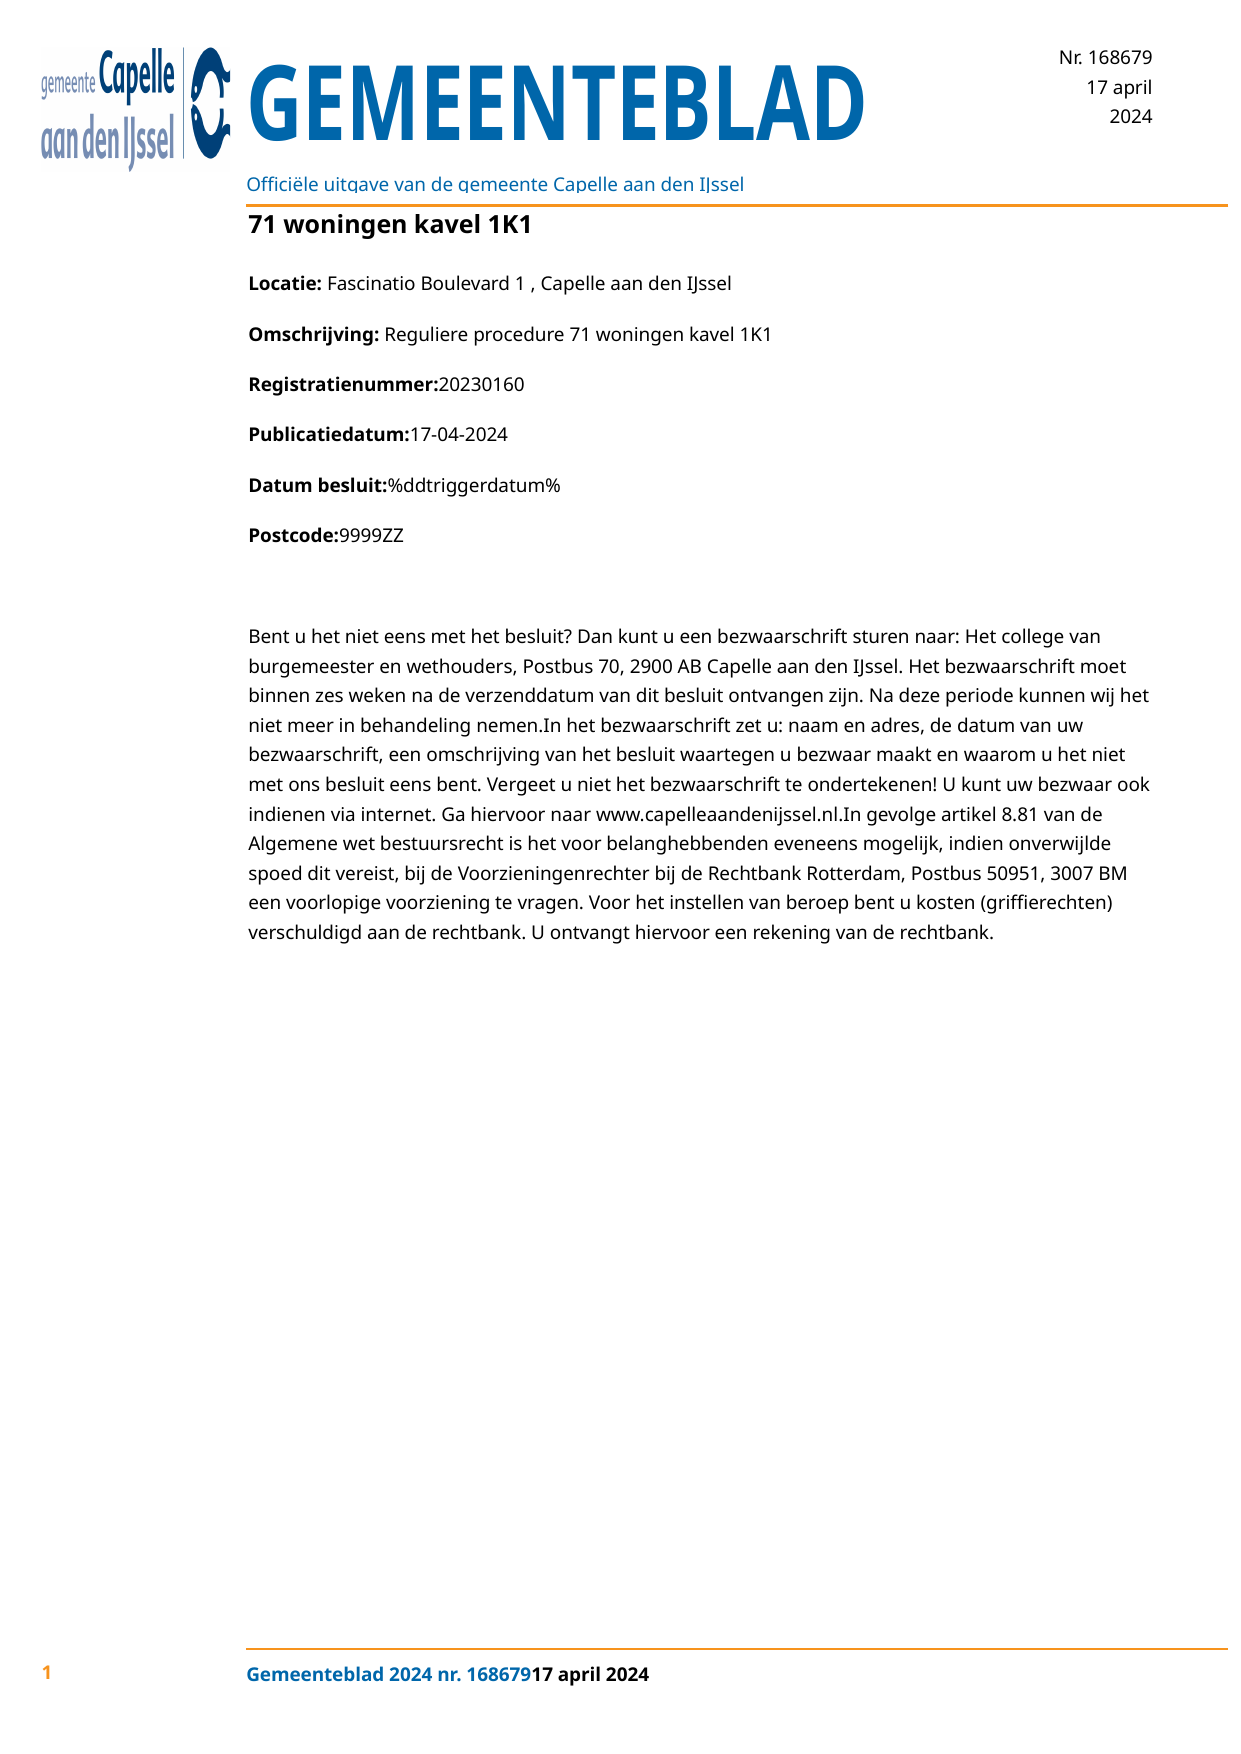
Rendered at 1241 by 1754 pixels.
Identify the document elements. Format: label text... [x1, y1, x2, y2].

text Locatie: Fascinatio Boulevard 1 , Capelle aan den IJssel [248, 270, 1152, 296]
text Omschrijving: Reguliere procedure 71 woningen kavel 1K1 [248, 321, 1152, 346]
text Bent u het niet eens met het besluit? Dan kunt u een bezwaarschrift sturen naar: Het college van burgemeester en wethouders, Postbus 70, 2900 AB Capelle aan den IJssel. Het bezwaarschrift moet binnen zes weken na de verzenddatum van dit besluit ontvangen zijn. Na deze periode kunnen wij het niet meer in behandeling nemen.In het bezwaarschrift zet u: naam en adres, de datum van uw bezwaarschrift, een omschrijving van het besluit waartegen u bezwaar maakt en waarom u het niet met ons besluit eens bent. Vergeet u niet het bezwaarschrift te ondertekenen! U kunt uw bezwaar ook indienen via internet. Ga hiervoor naar www.capelleaandenijssel.nl.In gevolge artikel 8.81 van de Algemene wet bestuursrecht is het voor belanghebbenden eveneens mogelijk, indien onverwijlde spoed dit vereist, bij de Voorzieningenrechter bij de Rechtbank Rotterdam, Postbus 50951, 3007 BM een voorlopige voorziening te vragen. Voor het instellen van beroep bent u kosten (griffierechten) verschuldigd aan de rechtbank. U ontvangt hiervoor een rekening van de rechtbank. [248, 623, 1152, 945]
picture [41, 47, 231, 172]
text 71 woningen kavel 1K1 [248, 207, 1152, 241]
text Registratienummer:20230160 [248, 371, 1152, 397]
text Datum besluit:%ddtriggerdatum% [248, 472, 1152, 498]
text Postcode:9999ZZ [248, 522, 1152, 548]
text Publicatiedatum:17-04-2024 [248, 422, 1152, 447]
